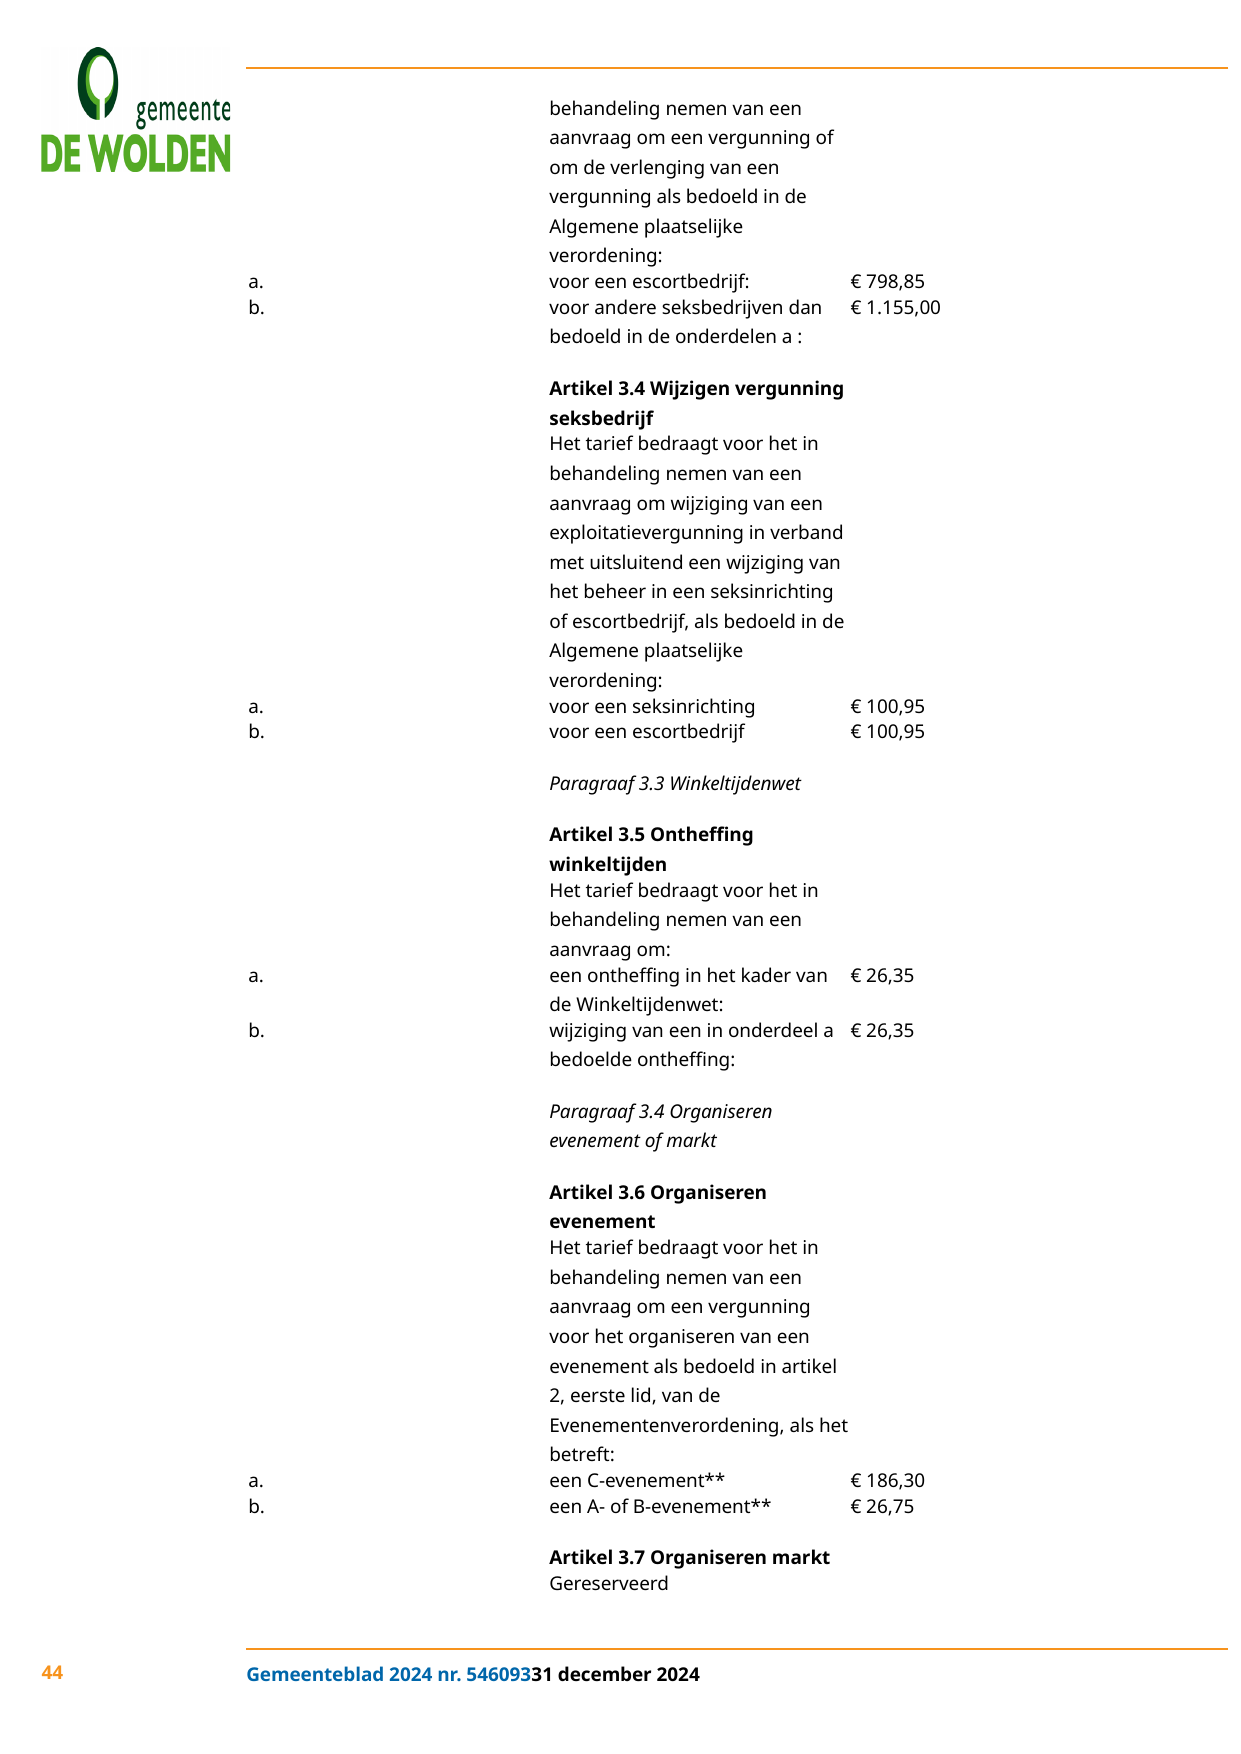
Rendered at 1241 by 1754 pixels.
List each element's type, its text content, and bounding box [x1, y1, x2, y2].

table_cell [549, 350, 850, 375]
table_cell [549, 1519, 850, 1544]
table_cell [850, 431, 1152, 693]
table_cell [850, 770, 1152, 796]
table_cell [248, 1179, 549, 1234]
table_cell [248, 744, 549, 770]
table_cell [549, 744, 850, 770]
table_cell Het tarief bedraagt voor het in behandeling nemen van een aanvraag om wijziging van een exploitatievergunning in verband met uitsluitend een wijziging van het beheer in een seksinrichting of escortbedrijf, als bedoeld in de Algemene plaatselijke verordening: [549, 431, 850, 693]
table_cell een ontheffing in het kader van de Winkeltijdenwet: [549, 962, 850, 1017]
table_cell [248, 1098, 549, 1153]
table_cell Artikel 3.4 Wijzigen vergunning seksbedrijf [549, 375, 850, 431]
table_cell € 186,30 [850, 1467, 1152, 1493]
table_cell voor een escortbedrijf: [549, 269, 850, 294]
table_cell € 100,95 [850, 693, 1152, 719]
table_cell [850, 796, 1152, 822]
table_cell Het tarief bedraagt voor het in behandeling nemen van een aanvraag om een vergunning voor het organiseren van een evenement als bedoeld in artikel 2, eerste lid, van de Evenementenverordening, als het betreft: [549, 1235, 850, 1467]
table_cell a. [248, 1467, 549, 1493]
table_cell voor een seksinrichting [549, 693, 850, 719]
table_cell [248, 95, 549, 268]
table_cell voor andere seksbedrijven dan bedoeld in de onderdelen a : [549, 294, 850, 349]
table_cell Artikel 3.5 Ontheffing winkeltijden [549, 822, 850, 877]
table_cell [850, 350, 1152, 375]
table_cell [248, 431, 549, 693]
table_cell wijziging van een in onderdeel a bedoelde ontheffing: [549, 1017, 850, 1072]
table_cell € 798,85 [850, 269, 1152, 294]
table_cell € 1.155,00 [850, 294, 1152, 349]
table_cell Gereserveerd [549, 1570, 850, 1596]
table_cell [248, 350, 549, 375]
table_cell b. [248, 719, 549, 744]
table_cell [850, 1073, 1152, 1098]
table_cell [549, 796, 850, 822]
table_cell [248, 1545, 549, 1570]
table_cell [248, 770, 549, 796]
table_cell voor een escortbedrijf [549, 719, 850, 744]
table_cell Het tarief bedraagt voor het in behandeling nemen van een aanvraag om: [549, 877, 850, 962]
table_cell [850, 1519, 1152, 1544]
table_cell [850, 822, 1152, 877]
table_cell [248, 877, 549, 962]
table_cell [850, 1098, 1152, 1153]
table_cell a. [248, 269, 549, 294]
table_cell een A- of B-evenement** [549, 1493, 850, 1519]
table_cell a. [248, 693, 549, 719]
table_cell Artikel 3.7 Organiseren markt [549, 1545, 850, 1570]
table_cell Artikel 3.6 Organiseren evenement [549, 1179, 850, 1234]
table_cell behandeling nemen van een aanvraag om een vergunning of om de verlenging van een vergunning als bedoeld in de Algemene plaatselijke verordening: [549, 95, 850, 268]
table_cell a. [248, 962, 549, 1017]
table_cell [248, 1154, 549, 1179]
table_cell [850, 877, 1152, 962]
table_cell € 26,35 [850, 962, 1152, 1017]
picture [41, 47, 231, 172]
table_cell [549, 1073, 850, 1098]
table_cell [850, 1235, 1152, 1467]
table_cell b. [248, 1017, 549, 1072]
table_cell [850, 1570, 1152, 1596]
table_cell b. [248, 294, 549, 349]
table_cell [248, 1519, 549, 1544]
table_cell [850, 1545, 1152, 1570]
table_cell [850, 95, 1152, 268]
table_cell b. [248, 1493, 549, 1519]
table_cell [850, 744, 1152, 770]
table_cell € 26,35 [850, 1017, 1152, 1072]
table_cell € 26,75 [850, 1493, 1152, 1519]
table_cell € 100,95 [850, 719, 1152, 744]
table_cell [248, 375, 549, 431]
table_cell [850, 375, 1152, 431]
table_cell [850, 1154, 1152, 1179]
table_cell een C-evenement** [549, 1467, 850, 1493]
table_cell [248, 822, 549, 877]
table_cell [248, 1570, 549, 1596]
table_cell [549, 1154, 850, 1179]
table_cell Paragraaf 3.3 Winkeltijdenwet [549, 770, 850, 796]
table_cell [248, 1235, 549, 1467]
table_cell [248, 1073, 549, 1098]
table_cell [248, 796, 549, 822]
table_cell Paragraaf 3.4 Organiseren evenement of markt [549, 1098, 850, 1153]
table_cell [850, 1179, 1152, 1234]
